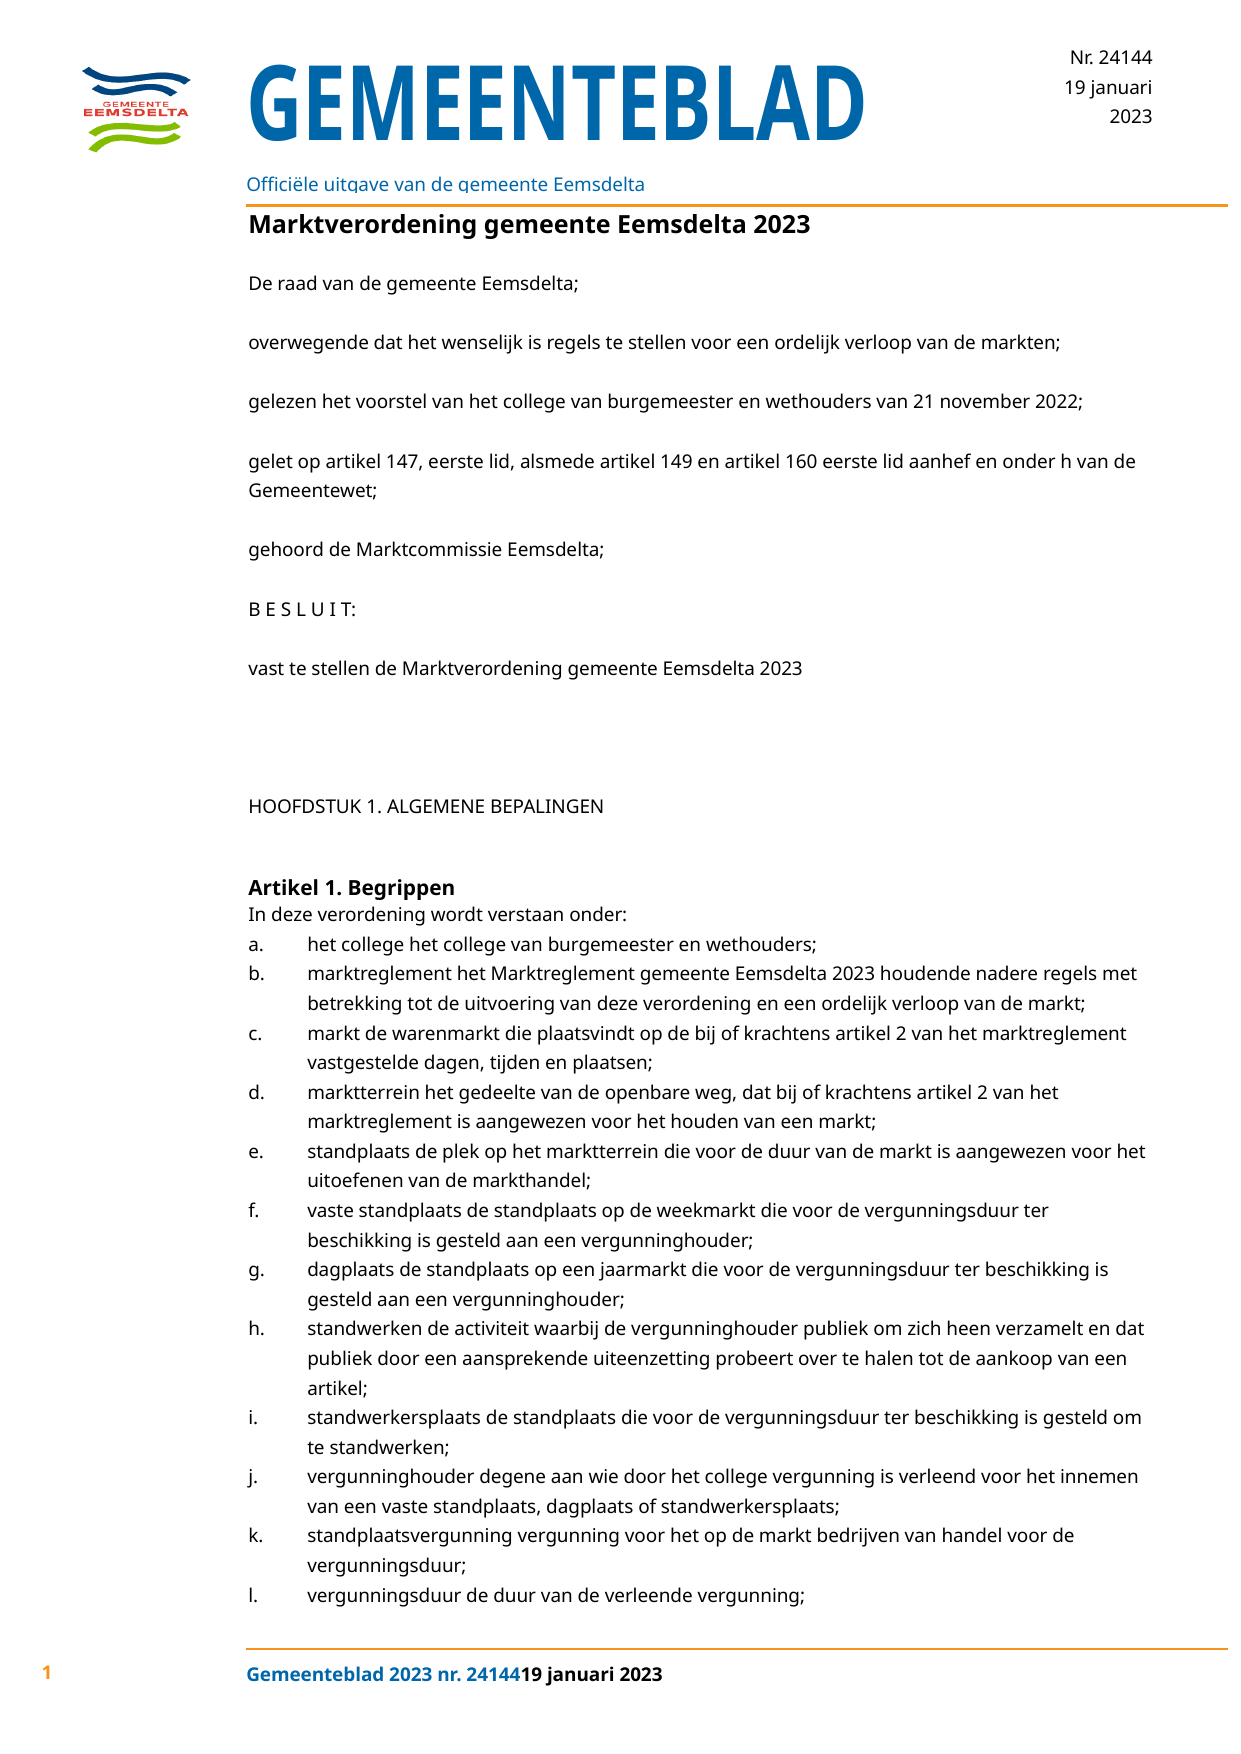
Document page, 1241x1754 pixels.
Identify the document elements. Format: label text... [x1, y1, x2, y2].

text Marktverordening gemeente Eemsdelta 2023 [248, 207, 1152, 241]
text B E S L U I T: [248, 596, 1152, 621]
list standwerken de activiteit waarbij de vergunninghouder publiek om zich heen verzamelt en dat publiek door een aansprekende uiteenzetting probeert over te halen tot de aankoop van een artikel; [248, 1316, 1152, 1400]
list vergunninghouder degene aan wie door het college vergunning is verleend voor het innemen van een vaste standplaats, dagplaats of standwerkersplaats; [248, 1463, 1152, 1519]
text overwegende dat het wenselijk is regels te stellen voor een ordelijk verloop van de markten; [248, 329, 1152, 355]
list standplaats de plek op het marktterrein die voor de duur van de markt is aangewezen voor het uitoefenen van de markthandel; [248, 1138, 1152, 1193]
list dagplaats de standplaats op een jaarmarkt die voor de vergunningsduur ter beschikking is gesteld aan een vergunninghouder; [248, 1256, 1152, 1312]
list standwerkersplaats de standplaats die voor de vergunningsduur ter beschikking is gesteld om te standwerken; [248, 1404, 1152, 1459]
list vergunningsduur de duur van de verleende vergunning; [248, 1582, 1152, 1607]
text In deze verordening wordt verstaan onder: [248, 901, 1152, 927]
text gelet op artikel 147, eerste lid, alsmede artikel 149 en artikel 160 eerste lid aanhef en onder h van de Gemeentewet; [248, 448, 1152, 503]
list het college het college van burgemeester en wethouders; [248, 931, 1152, 957]
list vaste standplaats de standplaats op de weekmarkt die voor de vergunningsduur ter beschikking is gesteld aan een vergunninghouder; [248, 1197, 1152, 1252]
text vast te stellen de Marktverordening gemeente Eemsdelta 2023 [248, 655, 1152, 681]
list marktreglement het Marktreglement gemeente Eemsdelta 2023 houdende nadere regels met betrekking tot de uitvoering van deze verordening en een ordelijk verloop van de markt; [248, 961, 1152, 1016]
text Artikel 1. Begrippen [248, 873, 1152, 901]
text gelezen het voorstel van het college van burgemeester en wethouders van 21 november 2022; [248, 389, 1152, 414]
list markt de warenmarkt die plaatsvindt op de bij of krachtens artikel 2 van het marktreglement vastgestelde dagen, tijden en plaatsen; [248, 1020, 1152, 1075]
text HOOFDSTUK 1. ALGEMENE BEPALINGEN [248, 793, 1152, 819]
text De raad van de gemeente Eemsdelta; [248, 270, 1152, 296]
list marktterrein het gedeelte van de openbare weg, dat bij of krachtens artikel 2 van het marktreglement is aangewezen voor het houden van een markt; [248, 1079, 1152, 1134]
list standplaatsvergunning vergunning voor het op de markt bedrijven van handel voor de vergunningsduur; [248, 1523, 1152, 1578]
text gehoord de Marktcommissie Eemsdelta; [248, 537, 1152, 562]
picture [41, 47, 231, 172]
